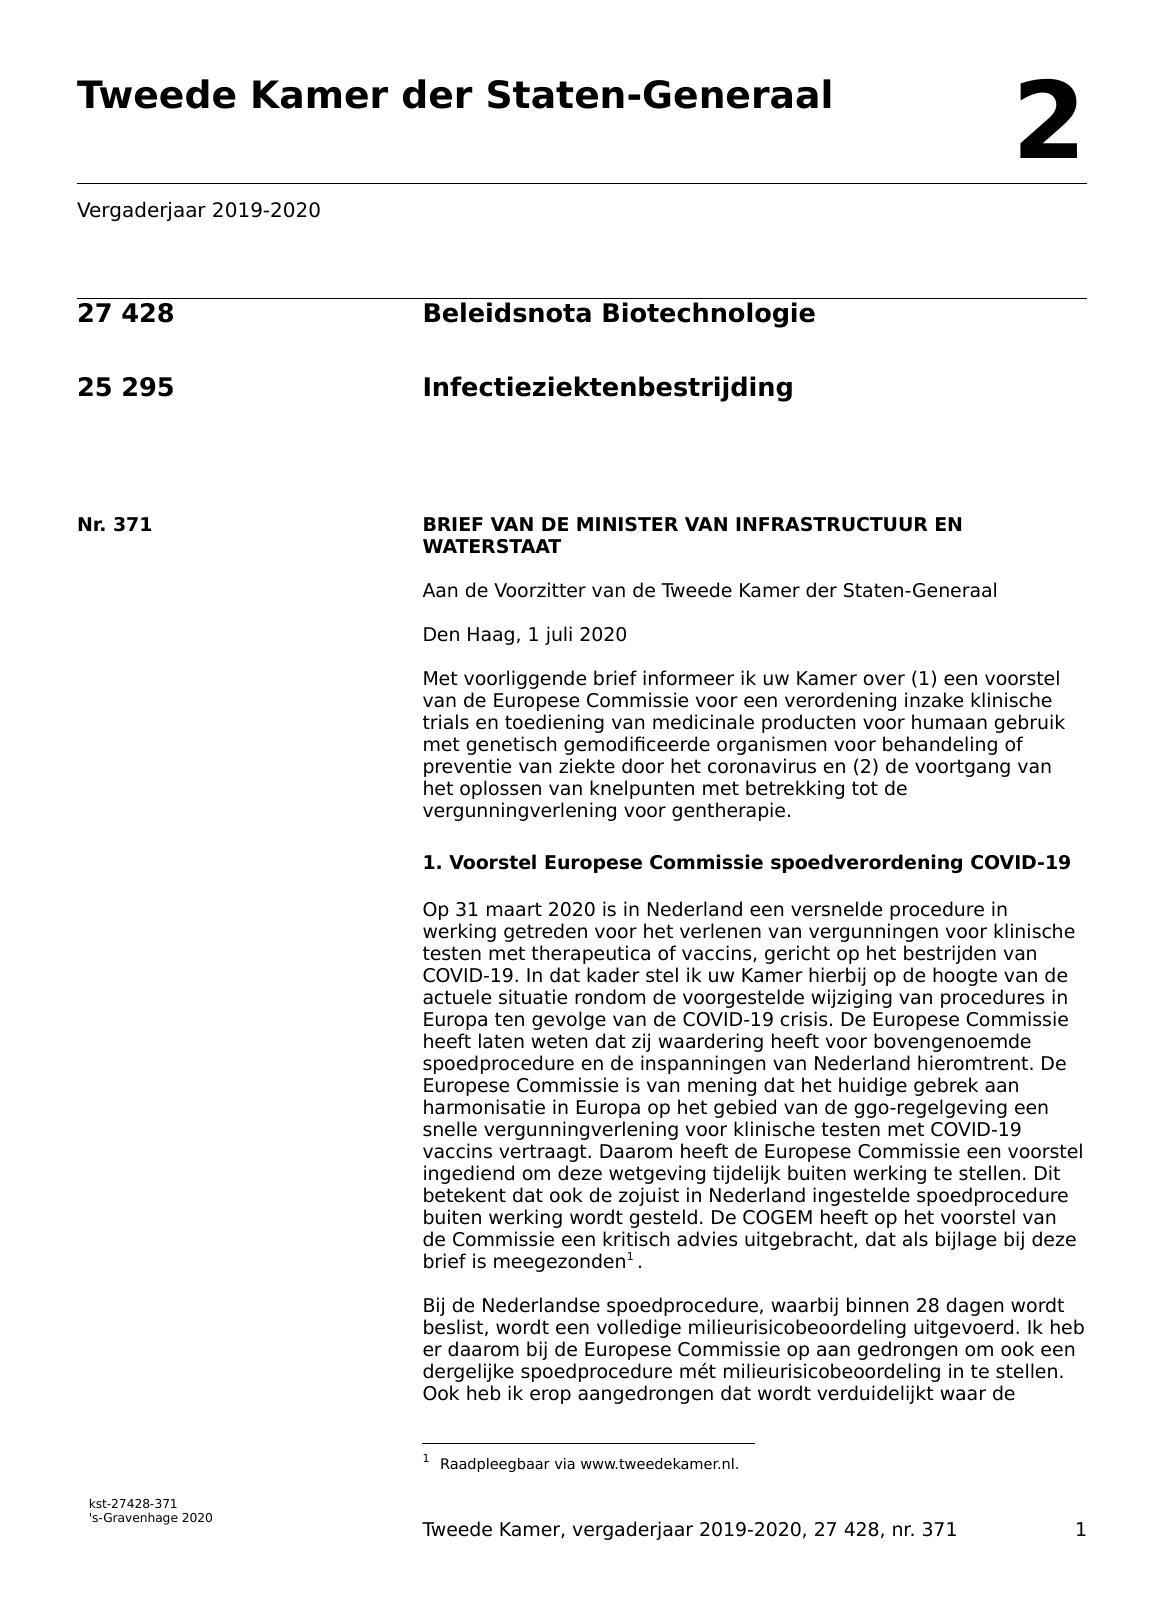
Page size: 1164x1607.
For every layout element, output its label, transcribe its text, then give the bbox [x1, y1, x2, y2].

text Met voorliggende brief informeer ik uw Kamer over (1) een voorstel van de Europese Commissie voor een verordening inzake klinische trials en toediening van medicinale producten voor humaan gebruik met genetisch gemodificeerde organismen voor behandeling of preventie van ziekte door het coronavirus en (2) de voortgang van het oplossen van knelpunten met betrekking tot de vergunningverlening voor gentherapie. [422, 668, 1087, 822]
table_header Tweede Kamer der Staten-Generaal [77, 59, 886, 183]
subtitle Nr. 371 BRIEF VAN DE MINISTER VAN INFRASTRUCTUUR EN WATERSTAAT [77, 514, 1087, 558]
text 's-Gravenhage 2020 [88, 1511, 323, 1525]
text Raadpleegbaar via www.tweedekamer.nl. [422, 1452, 1087, 1474]
subtitle 25 295 Infectieziektenbestrijding [77, 373, 1087, 403]
text Bij de Nederlandse spoedprocedure, waarbij binnen 28 dagen wordt beslist, wordt een volledige milieurisicobeoordeling uitgevoerd. Ik heb er daarom bij de Europese Commissie op aan gedrongen om ook een dergelijke spoedprocedure mét milieurisicobeoordeling in te stellen. Ook heb ik erop aangedrongen dat wordt verduidelijkt waar de [422, 1295, 1087, 1405]
table_header 2 [886, 59, 1087, 183]
text Aan de Voorzitter van de Tweede Kamer der Staten-Generaal [422, 580, 1087, 602]
subtitle 1. Voorstel Europese Commissie spoedverordening COVID-19 [422, 852, 1087, 874]
table_cell Vergaderjaar 2019-2020 [77, 184, 1087, 298]
subtitle 27 428 Beleidsnota Biotechnologie [77, 299, 1087, 329]
text kst-27428-371 [88, 1497, 323, 1511]
text Den Haag, 1 juli 2020 [422, 624, 1087, 646]
text Op 31 maart 2020 is in Nederland een versnelde procedure in werking getreden voor het verlenen van vergunningen voor klinische testen met therapeutica of vaccins, gericht op het bestrijden van COVID-19. In dat kader stel ik uw Kamer hierbij op de hoogte van de actuele situatie rondom de voorgestelde wijziging van procedures in Europa ten gevolge van de COVID-19 crisis. De Europese Commissie heeft laten weten dat zij waardering heeft voor bovengenoemde spoedprocedure en de inspanningen van Nederland hieromtrent. De Europese Commissie is van mening dat het huidige gebrek aan harmonisatie in Europa op het gebied van de ggo-regelgeving een snelle vergunningverlening voor klinische testen met COVID-19 vaccins vertraagt. Daarom heeft de Europese Commissie een voorstel ingediend om deze wetgeving tijdelijk buiten werking te stellen. Dit betekent dat ook de zojuist in Nederland ingestelde spoedprocedure buiten werking wordt gesteld. De COGEM heeft op het voorstel van de Commissie een kritisch advies uitgebracht, dat als bijlage bij deze brief is meegezonden. [422, 899, 1087, 1273]
